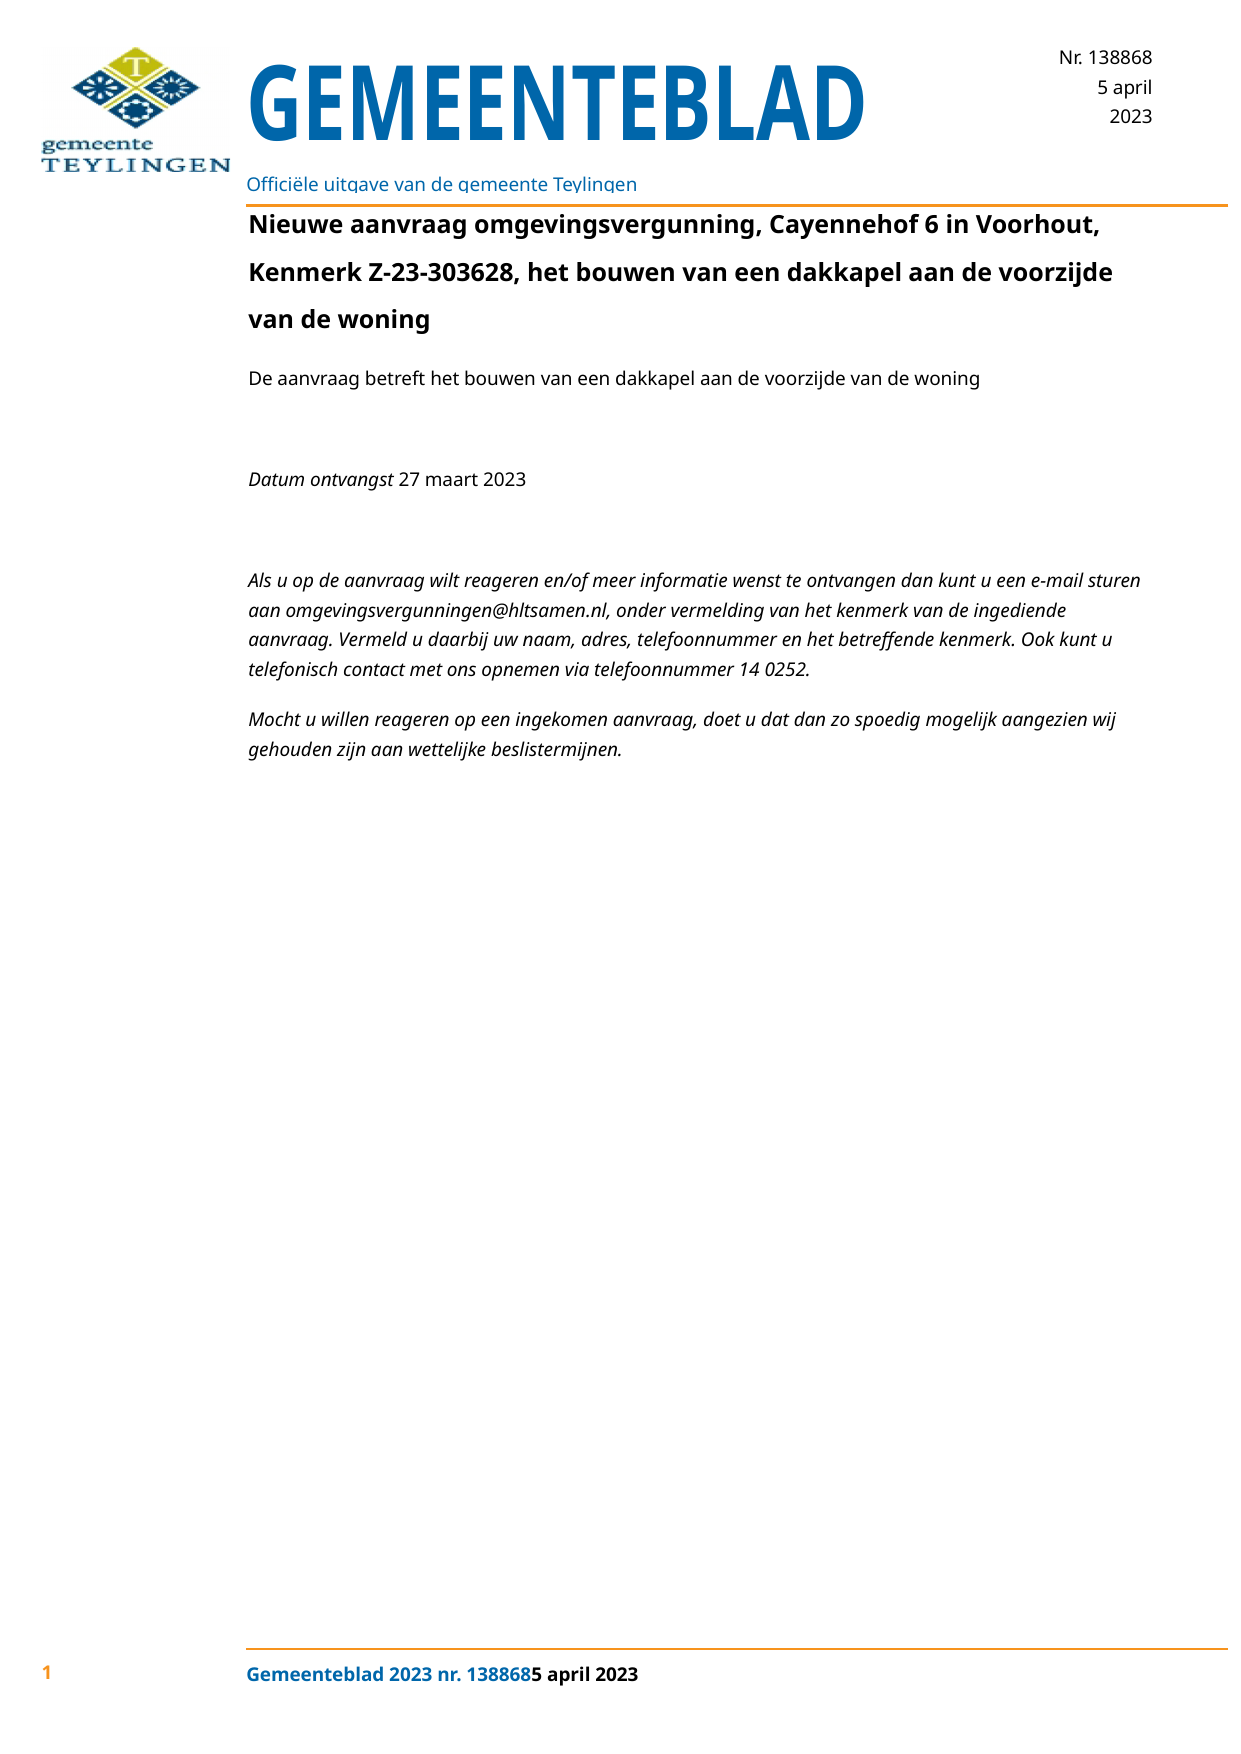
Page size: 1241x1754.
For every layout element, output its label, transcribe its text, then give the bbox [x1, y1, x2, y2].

text Nieuwe aanvraag omgevingsvergunning, Cayennehof 6 in Voorhout, Kenmerk Z-23-303628, het bouwen van een dakkapel aan de voorzijde van de woning [248, 207, 1152, 336]
text Datum ontvangst 27 maart 2023 [248, 466, 1152, 492]
text Als u op de aanvraag wilt reageren en/of meer informatie wenst te ontvangen dan kunt u een e-mail sturen aan omgevingsvergunningen@hltsamen.nl, onder vermelding van het kenmerk van de ingediende aanvraag. Vermeld u daarbij uw naam, adres, telefoonnummer en het betreffende kenmerk. Ook kunt u telefonisch contact met ons opnemen via telefoonnummer 14 0252. [248, 567, 1152, 682]
text Mocht u willen reageren op een ingekomen aanvraag, doet u dat dan zo spoedig mogelijk aangezien wij gehouden zijn aan wettelijke beslistermijnen. [248, 706, 1152, 762]
picture [41, 47, 231, 172]
text De aanvraag betreft het bouwen van een dakkapel aan de voorzijde van de woning [248, 366, 1152, 391]
